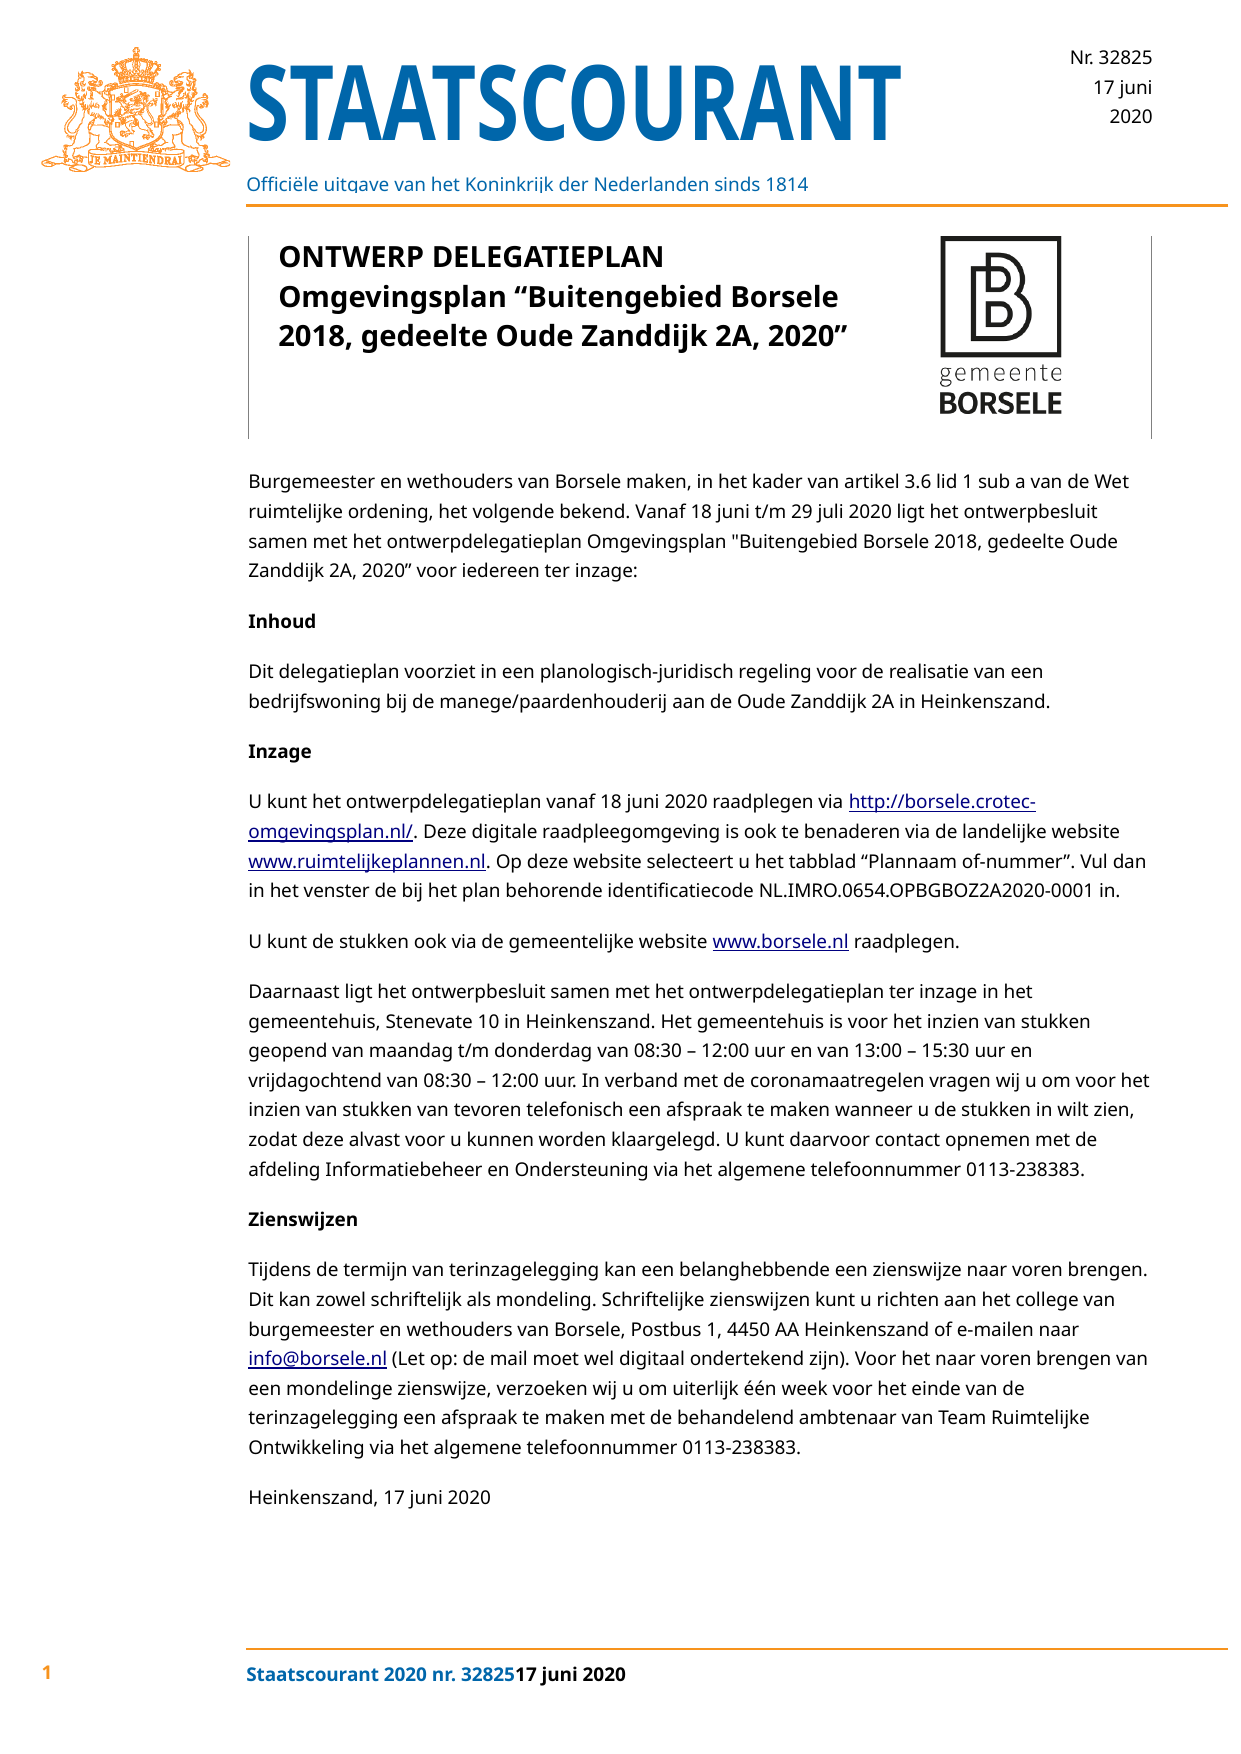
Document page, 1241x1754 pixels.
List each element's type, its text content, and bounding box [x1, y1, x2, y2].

text Heinkenszand, 17 juni 2020 [248, 1484, 1152, 1510]
text U kunt de stukken ook via de gemeentelijke website www.borsele.nl raadplegen. [248, 928, 1152, 953]
text Tijdens de termijn van terinzagelegging kan een belanghebbende een zienswijze naar voren brengen. Dit kan zowel schriftelijk als mondeling. Schriftelijke zienswijzen kunt u richten aan het college van burgemeester en wethouders van Borsele, Postbus 1, 4450 AA Heinkenszand of e-mailen naar info@borsele.nl (Let op: de mail moet wel digitaal ondertekend zijn). Voor het naar voren brengen van een mondelinge zienswijze, verzoeken wij u om uiterlijk één week voor het einde van de terinzagelegging een afspraak te maken met de behandelend ambtenaar van Team Ruimtelijke Ontwikkeling via het algemene telefoonnummer 0113-238383. [248, 1257, 1152, 1460]
text Daarnaast ligt het ontwerpbesluit samen met het ontwerpdelegatieplan ter inzage in het gemeentehuis, Stenevate 10 in Heinkenszand. Het gemeentehuis is voor het inzien van stukken geopend van maandag t/m donderdag van 08:30 – 12:00 uur en van 13:00 – 15:30 uur en vrijdagochtend van 08:30 – 12:00 uur. In verband met de coronamaatregelen vragen wij u om voor het inzien van stukken van tevoren telefonisch een afspraak te maken wanneer u de stukken in wilt zien, zodat deze alvast voor u kunnen worden klaargelegd. U kunt daarvoor contact opnemen met de afdeling Informatiebeheer en Ondersteuning via het algemene telefoonnummer 0113-238383. [248, 978, 1152, 1181]
table_header [1062, 236, 1151, 413]
text Dit delegatieplan voorziet in een planologisch-juridisch regeling voor de realisatie van een bedrijfswoning bij de manege/paardenhouderij aan de Oude Zanddijk 2A in Heinkenszand. [248, 658, 1152, 713]
text U kunt het ontwerpdelegatieplan vanaf 18 juni 2020 raadplegen via http://borsele.crotec-omgevingsplan.nl/. Deze digitale raadpleegomgeving is ook te benaderen via de landelijke website www.ruimtelijkeplannen.nl. Op deze website selecteert u het tabblad “Plannaam of-nummer”. Vul dan in het venster de bij het plan behorende identificatiecode NL.IMRO.0654.OPBGBOZ2A2020-0001 in. [248, 789, 1152, 903]
table_header [850, 414, 1151, 439]
text Inzage [248, 738, 1152, 764]
text Burgemeester en wethouders van Borsele maken, in het kader van artikel 3.6 lid 1 sub a van de Wet ruimtelijke ordening, het volgende bekend. Vanaf 18 juni t/m 29 juli 2020 ligt het ontwerpbesluit samen met het ontwerpdelegatieplan Omgevingsplan "Buitengebied Borsele 2018, gedeelte Oude Zanddijk 2A, 2020” voor iedereen ter inzage: [248, 469, 1152, 583]
text Inhoud [248, 608, 1152, 633]
picture [41, 47, 231, 172]
text Zienswijzen [248, 1206, 1152, 1232]
table_header [850, 236, 940, 413]
table_header ONTWERP DELEGATIEPLAN Omgevingsplan “Buitengebied Borsele 2018, gedeelte Oude Zanddijk 2A, 2020” [249, 236, 850, 439]
picture [940, 236, 1062, 414]
